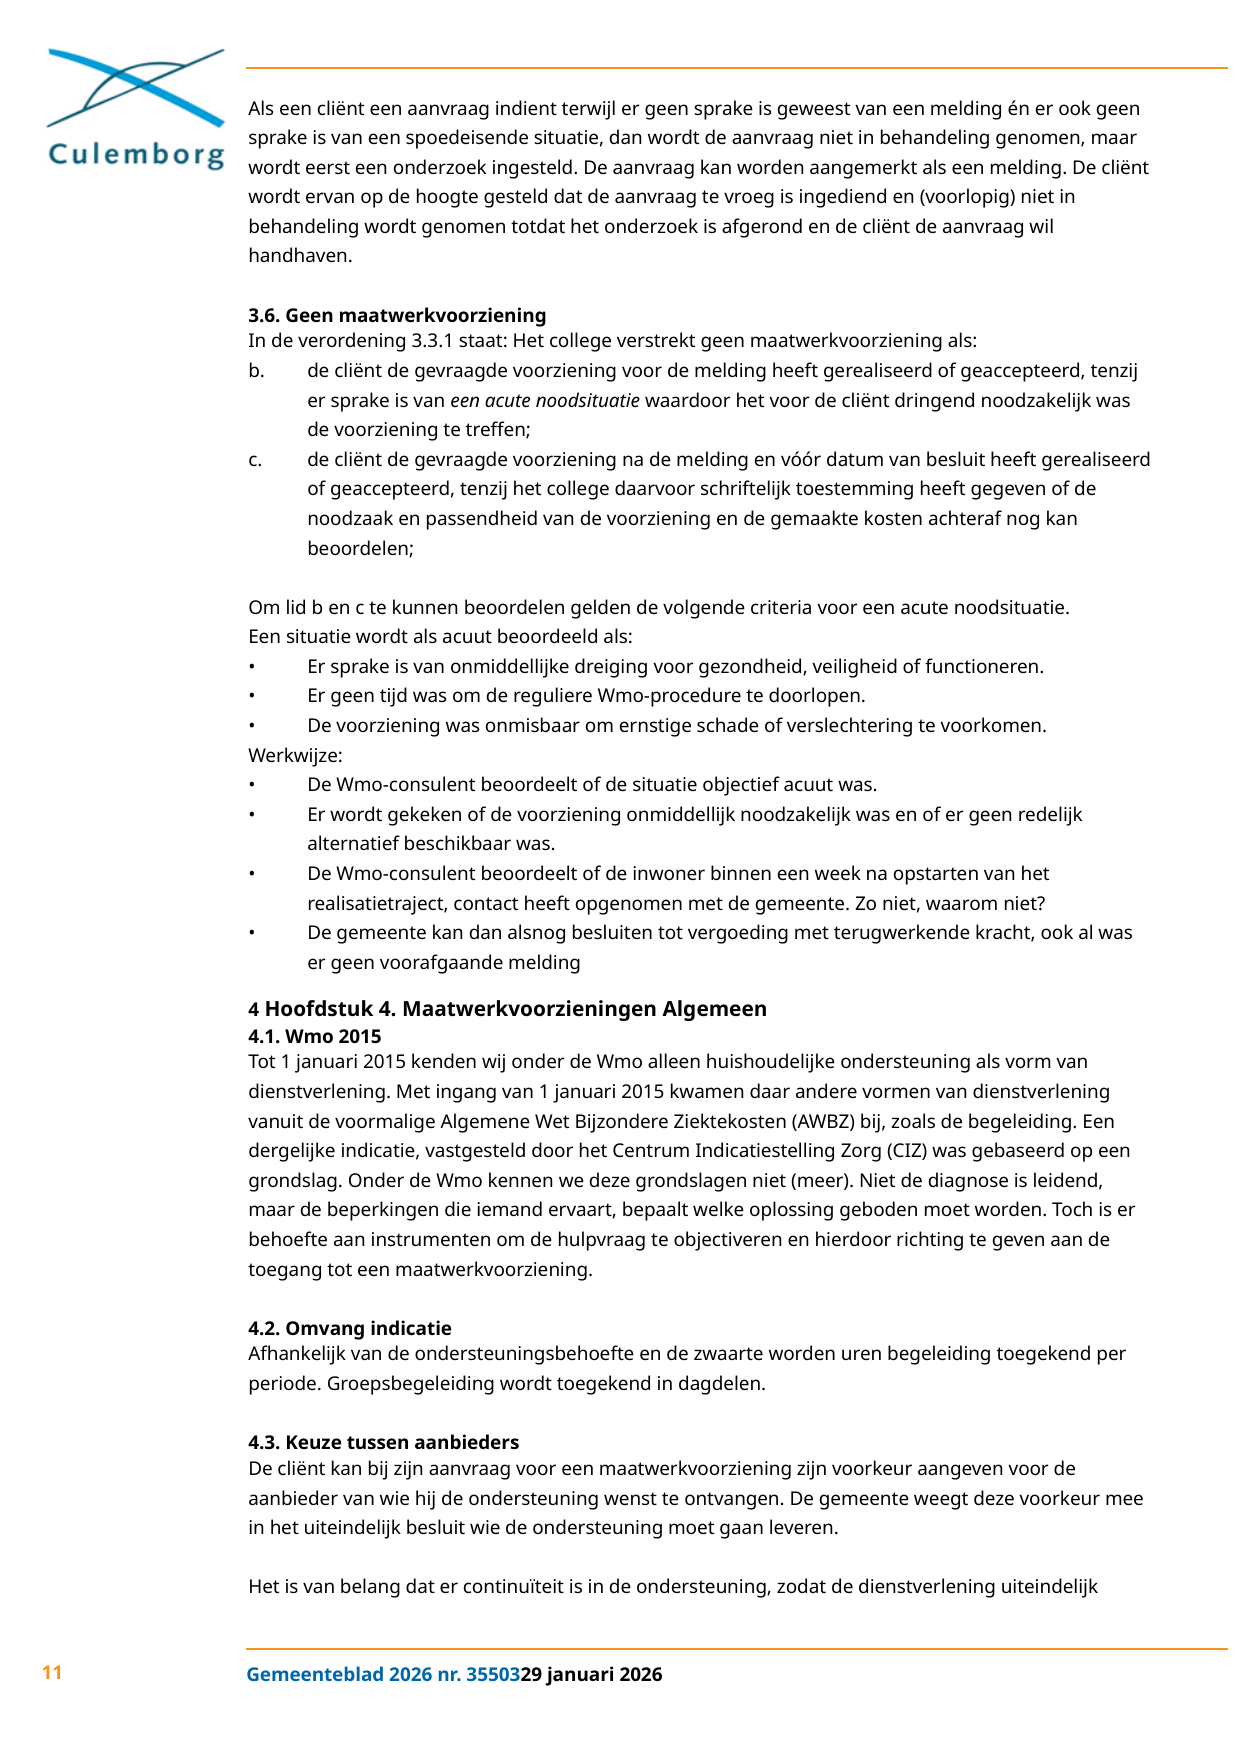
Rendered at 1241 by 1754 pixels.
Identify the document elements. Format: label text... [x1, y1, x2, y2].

list Er sprake is van onmiddellijke dreiging voor gezondheid, veiligheid of functioneren. [248, 653, 1152, 679]
text Het is van belang dat er continuïteit is in de ondersteuning, zodat de dienstverlening uiteindelijk [248, 1573, 1152, 1599]
list de cliënt de gevraagde voorziening na de melding en vóór datum van besluit heeft gerealiseerd of geaccepteerd, tenzij het college daarvoor schriftelijk toestemming heeft gegeven of de noodzaak en passendheid van de voorziening en de gemaakte kosten achteraf nog kan beoordelen; [248, 446, 1152, 560]
list De Wmo-consulent beoordeelt of de situatie objectief acuut was. [248, 771, 1152, 797]
text Afhankelijk van de ondersteuningsbehoefte en de zwaarte worden uren begeleiding toegekend per periode. Groepsbegeleiding wordt toegekend in dagdelen. [248, 1341, 1152, 1396]
list Er geen tijd was om de reguliere Wmo-procedure te doorlopen. [248, 683, 1152, 708]
text 4.2. Omvang indicatie [248, 1315, 1152, 1341]
text De cliënt kan bij zijn aanvraag voor een maatwerkvoorziening zijn voorkeur aangeven voor de aanbieder van wie hij de ondersteuning wenst te ontvangen. De gemeente weegt deze voorkeur mee in het uiteindelijk besluit wie de ondersteuning moet gaan leveren. [248, 1455, 1152, 1540]
picture [41, 47, 231, 172]
list de cliënt de gevraagde voorziening voor de melding heeft gerealiseerd of geaccepteerd, tenzij er sprake is van een acute noodsituatie waardoor het voor de cliënt dringend noodzakelijk was de voorziening te treffen; [248, 357, 1152, 442]
text Als een cliënt een aanvraag indient terwijl er geen sprake is geweest van een melding én er ook geen sprake is van een spoedeisende situatie, dan wordt de aanvraag niet in behandeling genomen, maar wordt eerst een onderzoek ingesteld. De aanvraag kan worden aangemerkt als een melding. De cliënt wordt ervan op de hoogte gesteld dat de aanvraag te vroeg is ingediend en (voorlopig) niet in behandeling wordt genomen totdat het onderzoek is afgerond en de cliënt de aanvraag wil handhaven. [248, 95, 1152, 268]
text Tot 1 januari 2015 kenden wij onder de Wmo alleen huishoudelijke ondersteuning als vorm van dienstverlening. Met ingang van 1 januari 2015 kwamen daar andere vormen van dienstverlening vanuit de voormalige Algemene Wet Bijzondere Ziektekosten (AWBZ) bij, zoals de begeleiding. Een dergelijke indicatie, vastgesteld door het Centrum Indicatiestelling Zorg (CIZ) was gebaseerd op een grondslag. Onder de Wmo kennen we deze grondslagen niet (meer). Niet de diagnose is leidend, maar de beperkingen die iemand ervaart, bepaalt welke oplossing geboden moet worden. Toch is er behoefte aan instrumenten om de hulpvraag te objectiveren en hierdoor richting te geven aan de toegang tot een maatwerkvoorziening. [248, 1049, 1152, 1281]
list De Wmo-consulent beoordeelt of de inwoner binnen een week na opstarten van het realisatietraject, contact heeft opgenomen met de gemeente. Zo niet, waarom niet? [248, 860, 1152, 915]
text 4.1. Wmo 2015 [248, 1023, 1152, 1049]
list De gemeente kan dan alsnog besluiten tot vergoeding met terugwerkende kracht, ook al was er geen voorafgaande melding [248, 919, 1152, 974]
text Werkwijze: [248, 742, 1152, 767]
text In de verordening 3.3.1 staat: Het college verstrekt geen maatwerkvoorziening als: [248, 328, 1152, 353]
list De voorziening was onmisbaar om ernstige schade of verslechtering te voorkomen. [248, 712, 1152, 738]
text Om lid b en c te kunnen beoordelen gelden de volgende criteria voor een acute noodsituatie. [248, 594, 1152, 619]
text 3.6. Geen maatwerkvoorziening [248, 302, 1152, 328]
text 4.3. Keuze tussen aanbieders [248, 1429, 1152, 1455]
text 4 Hoofdstuk 4. Maatwerkvoorzieningen Algemeen [248, 994, 1152, 1023]
list Er wordt gekeken of de voorziening onmiddellijk noodzakelijk was en of er geen redelijk alternatief beschikbaar was. [248, 801, 1152, 856]
text Een situatie wordt als acuut beoordeeld als: [248, 623, 1152, 649]
